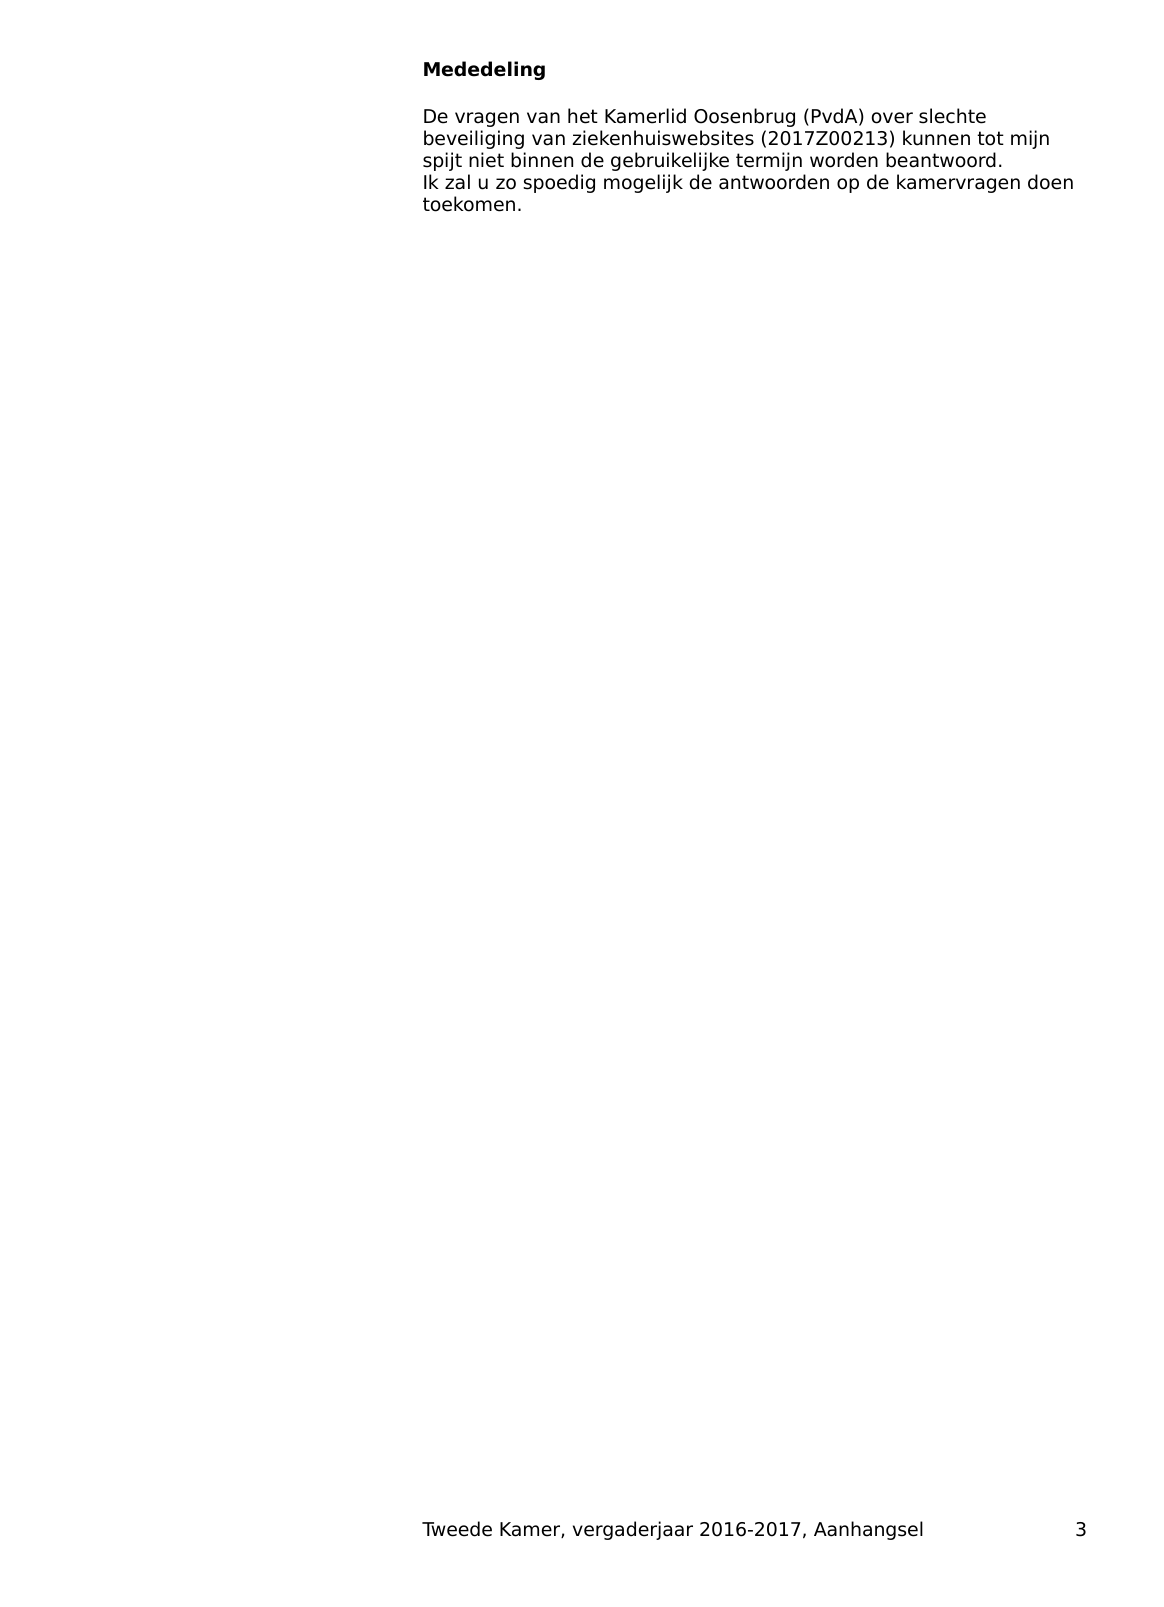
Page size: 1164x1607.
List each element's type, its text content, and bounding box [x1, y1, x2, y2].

text De vragen van het Kamerlid Oosenbrug (PvdA) over slechte beveiliging van ziekenhuiswebsites (2017Z00213) kunnen tot mijn spijt niet binnen de gebruikelijke termijn worden beantwoord. [422, 106, 1087, 172]
text Ik zal u zo spoedig mogelijk de antwoorden op de kamervragen doen toekomen. [422, 172, 1087, 216]
subtitle Mededeling [422, 59, 1087, 81]
